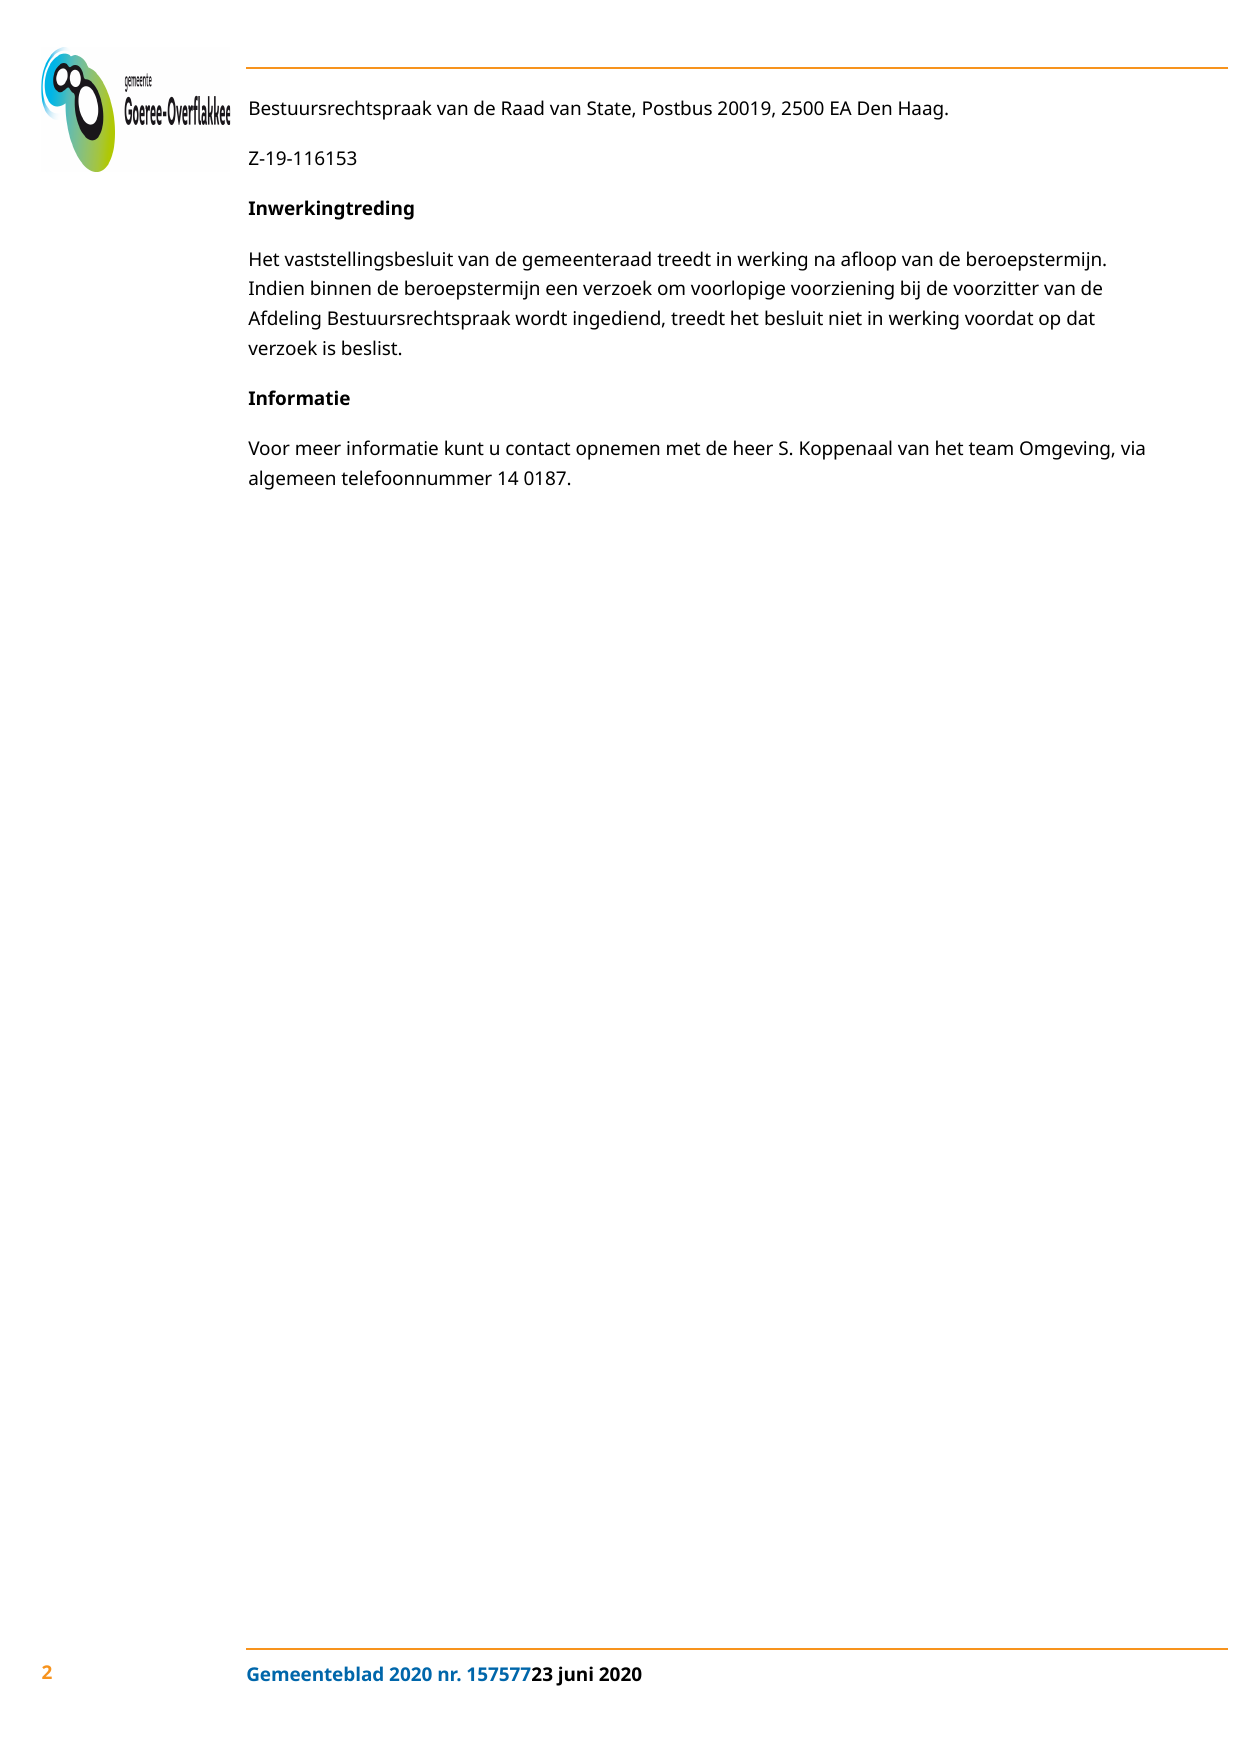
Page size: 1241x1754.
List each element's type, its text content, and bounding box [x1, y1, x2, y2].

text Z-19-116153 [248, 145, 1152, 171]
text Bestuursrechtspraak van de Raad van State, Postbus 20019, 2500 EA Den Haag. [248, 95, 1152, 121]
text Informatie [248, 385, 1152, 411]
text Inwerkingtreding [248, 196, 1152, 221]
text Voor meer informatie kunt u contact opnemen met de heer S. Koppenaal van het team Omgeving, via algemeen telefoonnummer 14 0187. [248, 436, 1152, 491]
picture [41, 47, 231, 172]
text Het vaststellingsbesluit van de gemeenteraad treedt in werking na afloop van de beroepstermijn. Indien binnen de beroepstermijn een verzoek om voorlopige voorziening bij de voorzitter van de Afdeling Bestuursrechtspraak wordt ingediend, treedt het besluit niet in werking voordat op dat verzoek is beslist. [248, 246, 1152, 361]
